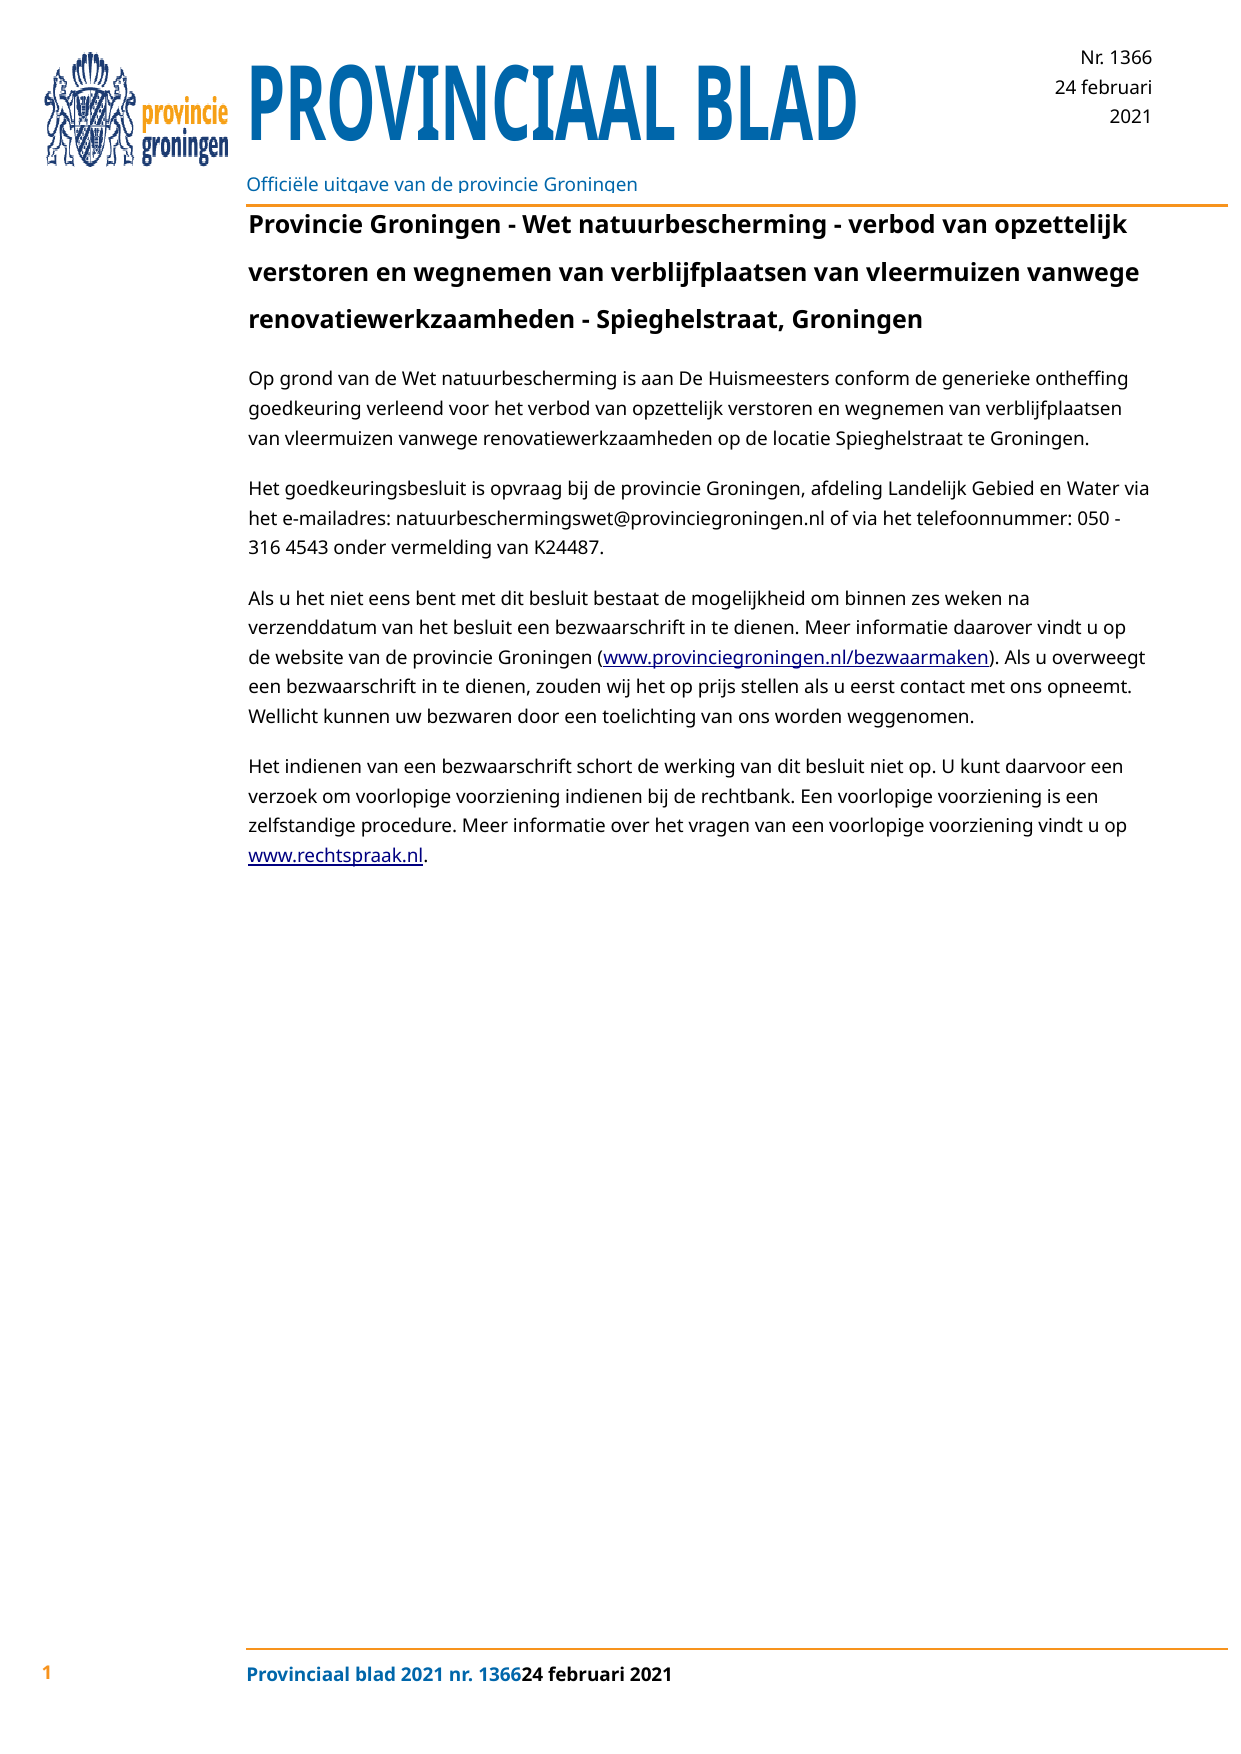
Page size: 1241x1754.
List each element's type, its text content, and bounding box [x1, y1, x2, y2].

picture [41, 47, 231, 172]
text Provincie Groningen - Wet natuurbescherming - verbod van opzettelijk verstoren en wegnemen van verblijfplaatsen van vleermuizen vanwege renovatiewerkzaamheden - Spieghelstraat, Groningen [248, 207, 1152, 336]
text Als u het niet eens bent met dit besluit bestaat de mogelijkheid om binnen zes weken na verzenddatum van het besluit een bezwaarschrift in te dienen. Meer informatie daarover vindt u op de website van de provincie Groningen (www.provinciegroningen.nl/bezwaarmaken). Als u overweegt een bezwaarschrift in te dienen, zouden wij het op prijs stellen als u eerst contact met ons opneemt. Wellicht kunnen uw bezwaren door een toelichting van ons worden weggenomen. [248, 585, 1152, 729]
text Het goedkeuringsbesluit is opvraag bij de provincie Groningen, afdeling Landelijk Gebied en Water via het e-mailadres: natuurbeschermingswet@provinciegroningen.nl of via het telefoonnummer: 050 - 316 4543 onder vermelding van K24487. [248, 475, 1152, 560]
text Het indienen van een bezwaarschrift schort de werking van dit besluit niet op. U kunt daarvoor een verzoek om voorlopige voorziening indienen bij de rechtbank. Een voorlopige voorziening is een zelfstandige procedure. Meer informatie over het vragen van een voorlopige voorziening vindt u op www.rechtspraak.nl. [248, 753, 1152, 868]
text Op grond van de Wet natuurbescherming is aan De Huismeesters conform de generieke ontheffing goedkeuring verleend voor het verbod van opzettelijk verstoren en wegnemen van verblijfplaatsen van vleermuizen vanwege renovatiewerkzaamheden op de locatie Spieghelstraat te Groningen. [248, 366, 1152, 450]
